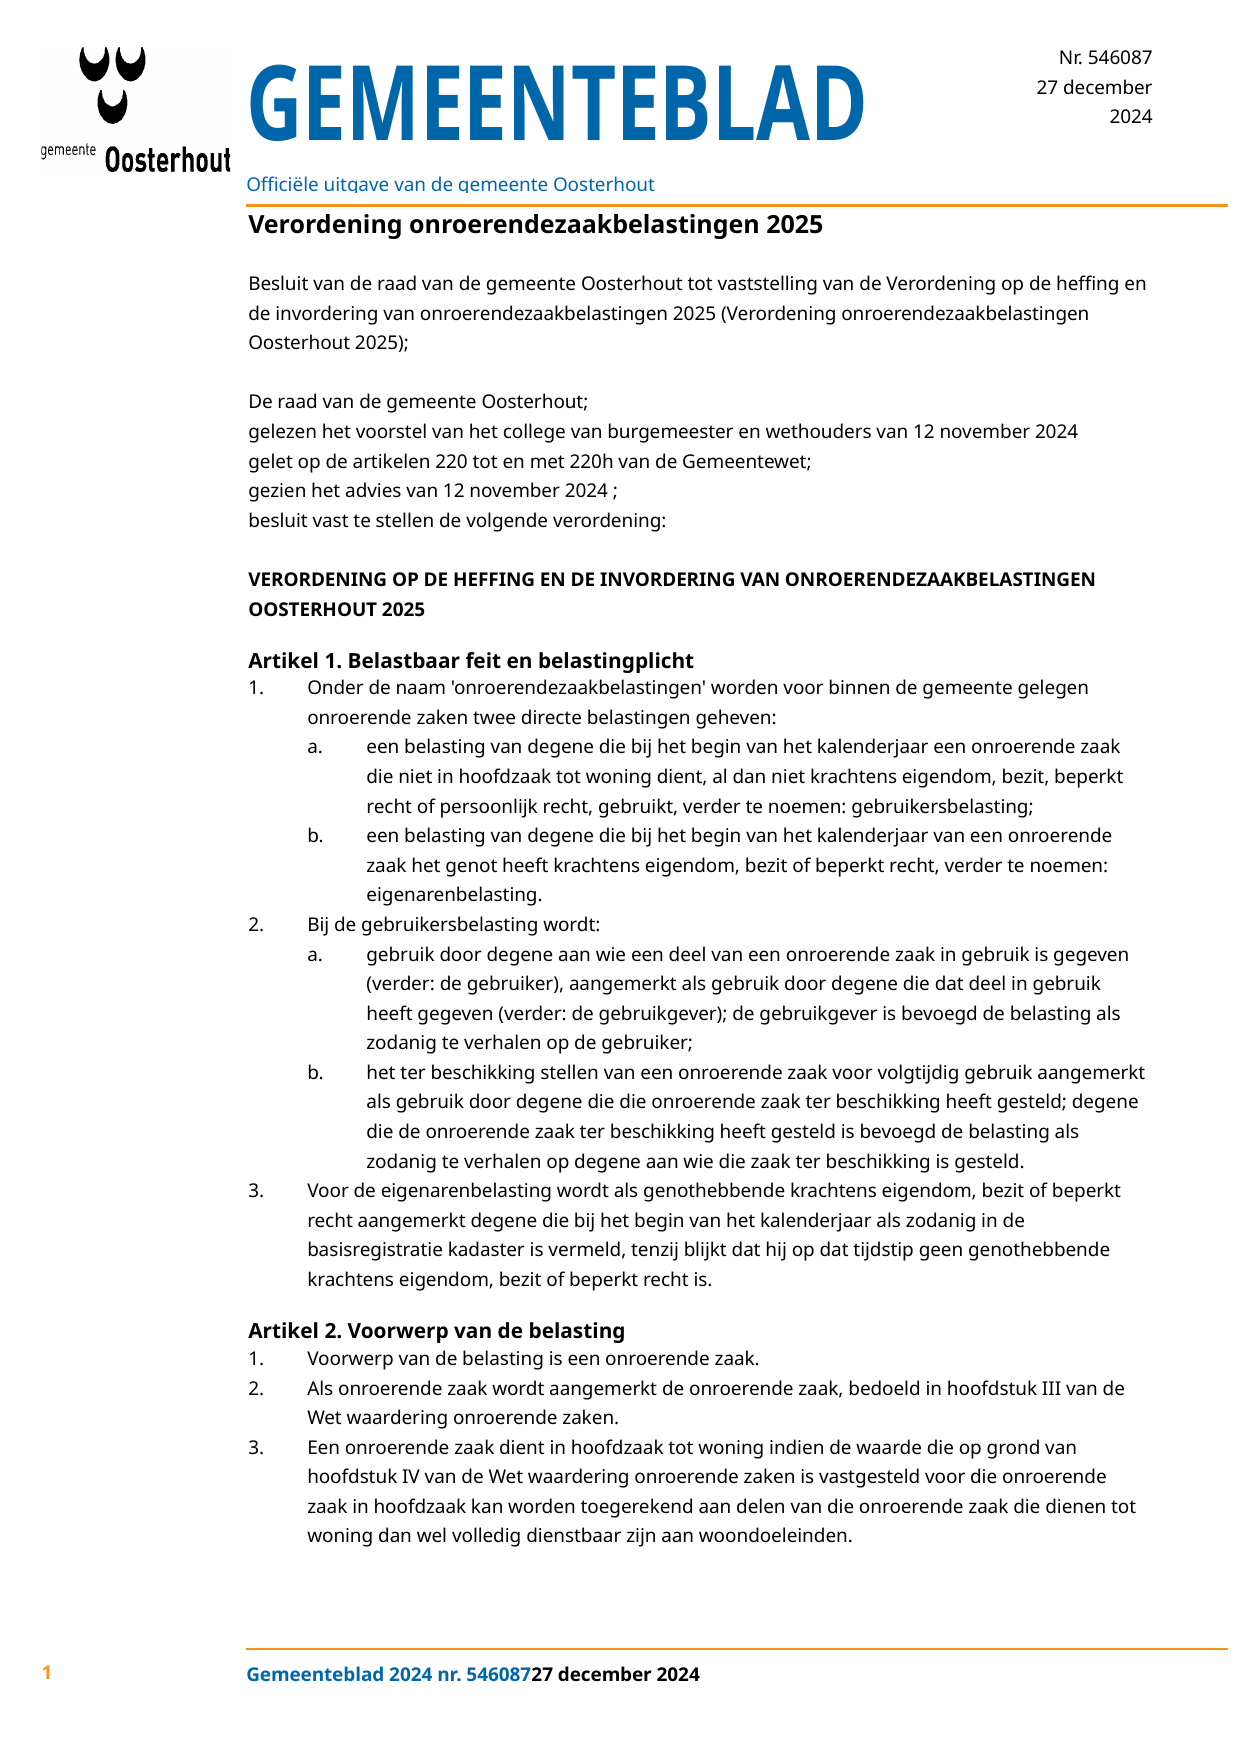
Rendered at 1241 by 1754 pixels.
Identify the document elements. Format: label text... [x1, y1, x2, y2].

list Bij de gebruikersbelasting wordt: [248, 911, 1152, 937]
text gelet op de artikelen 220 tot en met 220h van de Gemeentewet; [248, 448, 1152, 473]
text gezien het advies van 12 november 2024 ; [248, 477, 1152, 503]
text Artikel 2. Voorwerp van de belasting [248, 1317, 1152, 1345]
list Voorwerp van de belasting is een onroerende zaak. [248, 1345, 1152, 1371]
text Besluit van de raad van de gemeente Oosterhout tot vaststelling van de Verordening op de heffing en de invordering van onroerendezaakbelastingen 2025 (Verordening onroerendezaakbelastingen Oosterhout 2025); [248, 270, 1152, 355]
list gebruik door degene aan wie een deel van een onroerende zaak in gebruik is gegeven (verder: de gebruiker), aangemerkt als gebruik door degene die dat deel in gebruik heeft gegeven (verder: de gebruikgever); de gebruikgever is bevoegd de belasting als zodanig te verhalen op de gebruiker; [307, 941, 1152, 1055]
picture [41, 47, 231, 172]
list Onder de naam 'onroerendezaakbelastingen' worden voor binnen de gemeente gelegen onroerende zaken twee directe belastingen geheven: [248, 674, 1152, 730]
list het ter beschikking stellen van een onroerende zaak voor volgtijdig gebruik aangemerkt als gebruik door degene die die onroerende zaak ter beschikking heeft gesteld; degene die de onroerende zaak ter beschikking heeft gesteld is bevoegd de belasting als zodanig te verhalen op degene aan wie die zaak ter beschikking is gesteld. [307, 1059, 1152, 1174]
text besluit vast te stellen de volgende verordening: [248, 507, 1152, 533]
text Artikel 1. Belastbaar feit en belastingplicht [248, 646, 1152, 674]
list Voor de eigenarenbelasting wordt als genothebbende krachtens eigendom, bezit of beperkt recht aangemerkt degene die bij het begin van het kalenderjaar als zodanig in de basisregistratie kadaster is vermeld, tenzij blijkt dat hij op dat tijdstip geen genothebbende krachtens eigendom, bezit of beperkt recht is. [248, 1177, 1152, 1292]
text De raad van de gemeente Oosterhout; [248, 389, 1152, 414]
text gelezen het voorstel van het college van burgemeester en wethouders van 12 november 2024 [248, 418, 1152, 444]
list een belasting van degene die bij het begin van het kalenderjaar van een onroerende zaak het genot heeft krachtens eigendom, bezit of beperkt recht, verder te noemen: eigenarenbelasting. [307, 822, 1152, 907]
text Verordening onroerendezaakbelastingen 2025 [248, 207, 1152, 241]
list Als onroerende zaak wordt aangemerkt de onroerende zaak, bedoeld in hoofdstuk III van de Wet waardering onroerende zaken. [248, 1375, 1152, 1430]
text VERORDENING OP DE HEFFING EN DE INVORDERING VAN ONROERENDEZAAKBELASTINGEN OOSTERHOUT 2025 [248, 566, 1152, 621]
list een belasting van degene die bij het begin van het kalenderjaar een onroerende zaak die niet in hoofdzaak tot woning dient, al dan niet krachtens eigendom, bezit, beperkt recht of persoonlijk recht, gebruikt, verder te noemen: gebruikersbelasting; [307, 734, 1152, 819]
list Een onroerende zaak dient in hoofdzaak tot woning indien de waarde die op grond van hoofdstuk IV van de Wet waardering onroerende zaken is vastgesteld voor die onroerende zaak in hoofdzaak kan worden toegerekend aan delen van die onroerende zaak die dienen tot woning dan wel volledig dienstbaar zijn aan woondoeleinden. [248, 1434, 1152, 1548]
